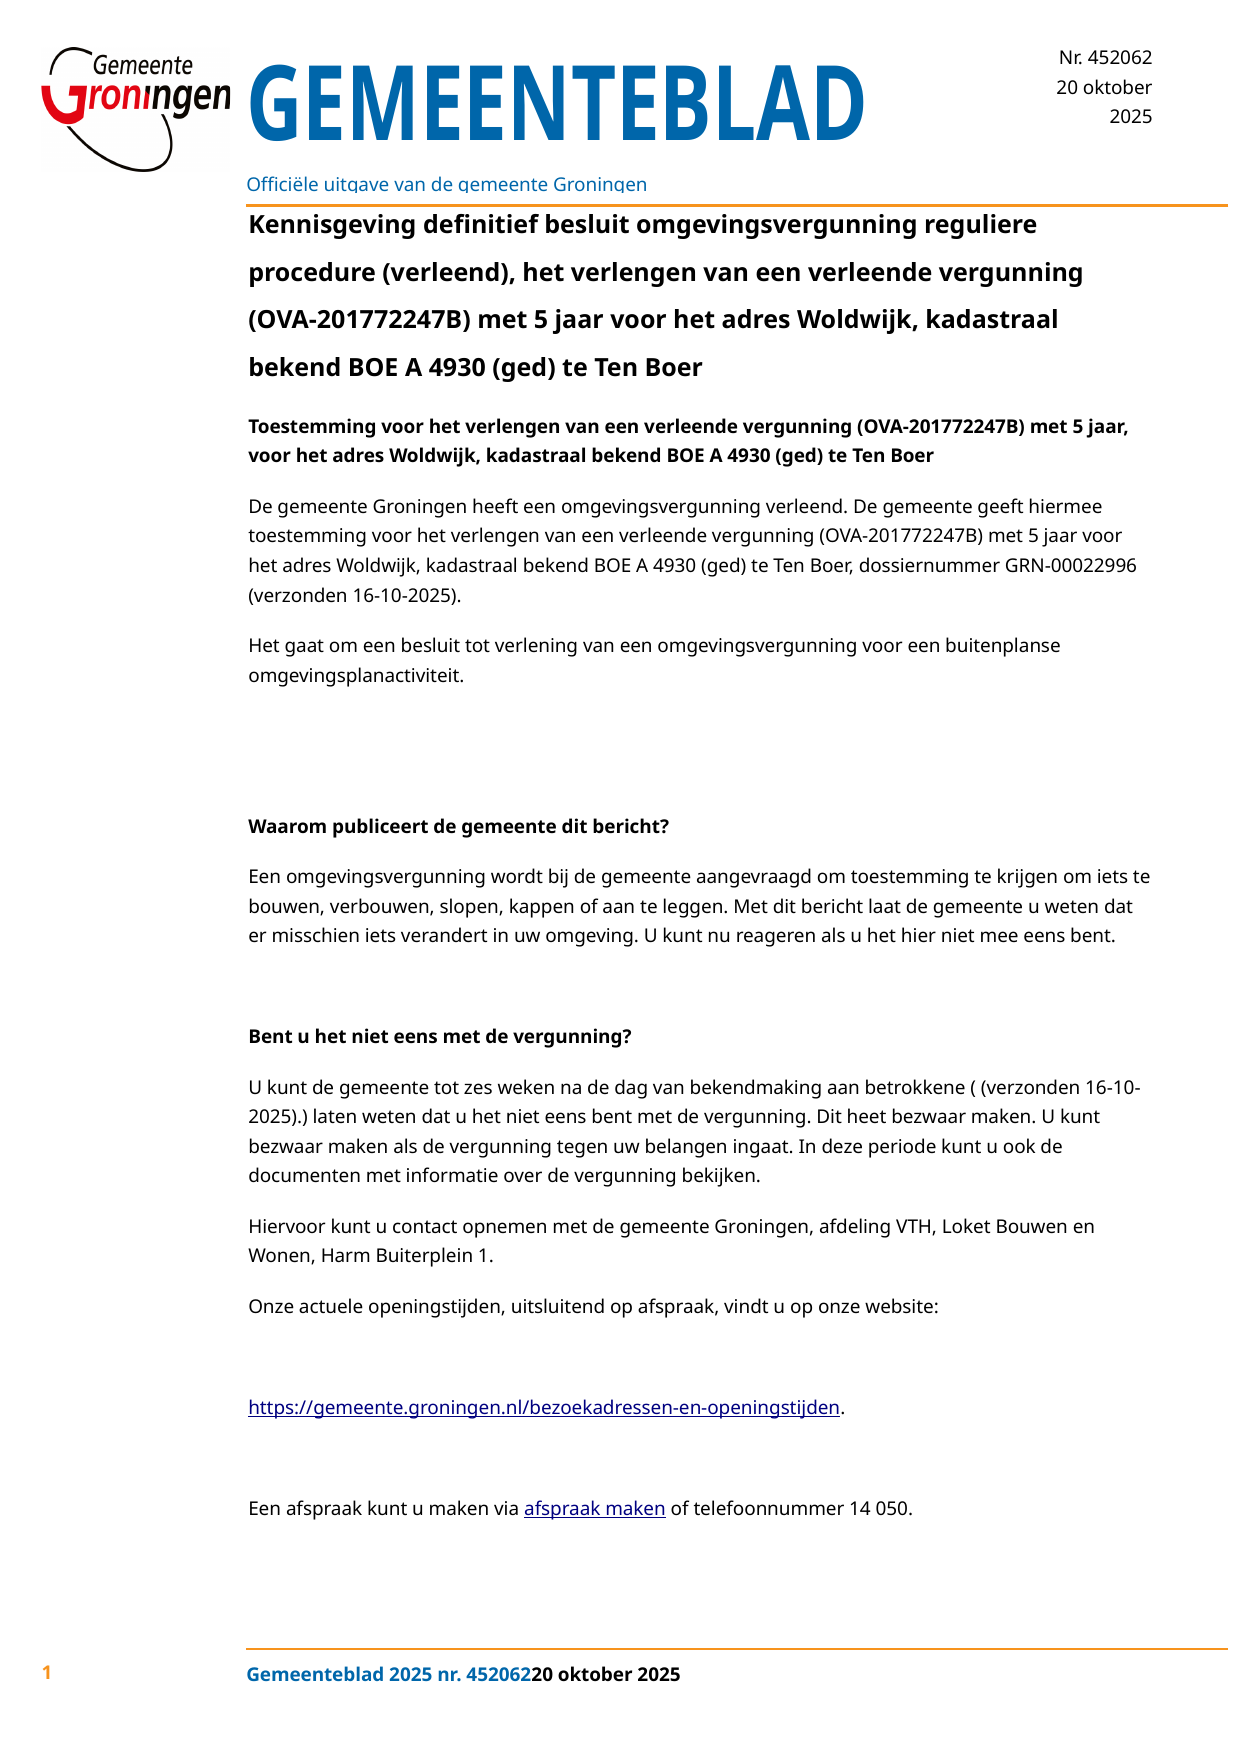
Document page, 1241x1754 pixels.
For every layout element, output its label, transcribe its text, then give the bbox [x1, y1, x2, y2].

text https://gemeente.groningen.nl/bezoekadressen-en-openingstijden. [248, 1394, 1152, 1420]
text Onze actuele openingstijden, uitsluitend op afspraak, vindt u op onze website: [248, 1293, 1152, 1319]
text U kunt de gemeente tot zes weken na de dag van bekendmaking aan betrokkene ( (verzonden 16-10-2025).) laten weten dat u het niet eens bent met de vergunning. Dit heet bezwaar maken. U kunt bezwaar maken als de vergunning tegen uw belangen ingaat. In deze periode kunt u ook de documenten met informatie over de vergunning bekijken. [248, 1074, 1152, 1188]
text Een omgevingsvergunning wordt bij de gemeente aangevraagd om toestemming te krijgen om iets te bouwen, verbouwen, slopen, kappen of aan te leggen. Met dit bericht laat de gemeente u weten dat er misschien iets verandert in uw omgeving. U kunt nu reageren als u het hier niet mee eens bent. [248, 863, 1152, 948]
text Toestemming voor het verlengen van een verleende vergunning (OVA-201772247B) met 5 jaar, voor het adres Woldwijk, kadastraal bekend BOE A 4930 (ged) te Ten Boer [248, 413, 1152, 468]
text Bent u het niet eens met de vergunning? [248, 1023, 1152, 1049]
text Hiervoor kunt u contact opnemen met de gemeente Groningen, afdeling VTH, Loket Bouwen en Wonen, Harm Buiterplein 1. [248, 1213, 1152, 1268]
text Het gaat om een besluit tot verlening van een omgevingsvergunning voor een buitenplanse omgevingsplanactiviteit. [248, 632, 1152, 688]
text De gemeente Groningen heeft een omgevingsvergunning verleend. De gemeente geeft hiermee toestemming voor het verlengen van een verleende vergunning (OVA-201772247B) met 5 jaar voor het adres Woldwijk, kadastraal bekend BOE A 4930 (ged) te Ten Boer, dossiernummer GRN-00022996 (verzonden 16-10-2025). [248, 493, 1152, 608]
text Waarom publiceert de gemeente dit bericht? [248, 813, 1152, 839]
text Een afspraak kunt u maken via afspraak maken of telefoonnummer 14 050. [248, 1495, 1152, 1521]
text Kennisgeving definitief besluit omgevingsvergunning reguliere procedure (verleend), het verlengen van een verleende vergunning (OVA-201772247B) met 5 jaar voor het adres Woldwijk, kadastraal bekend BOE A 4930 (ged) te Ten Boer [248, 207, 1152, 384]
picture [41, 47, 231, 172]
